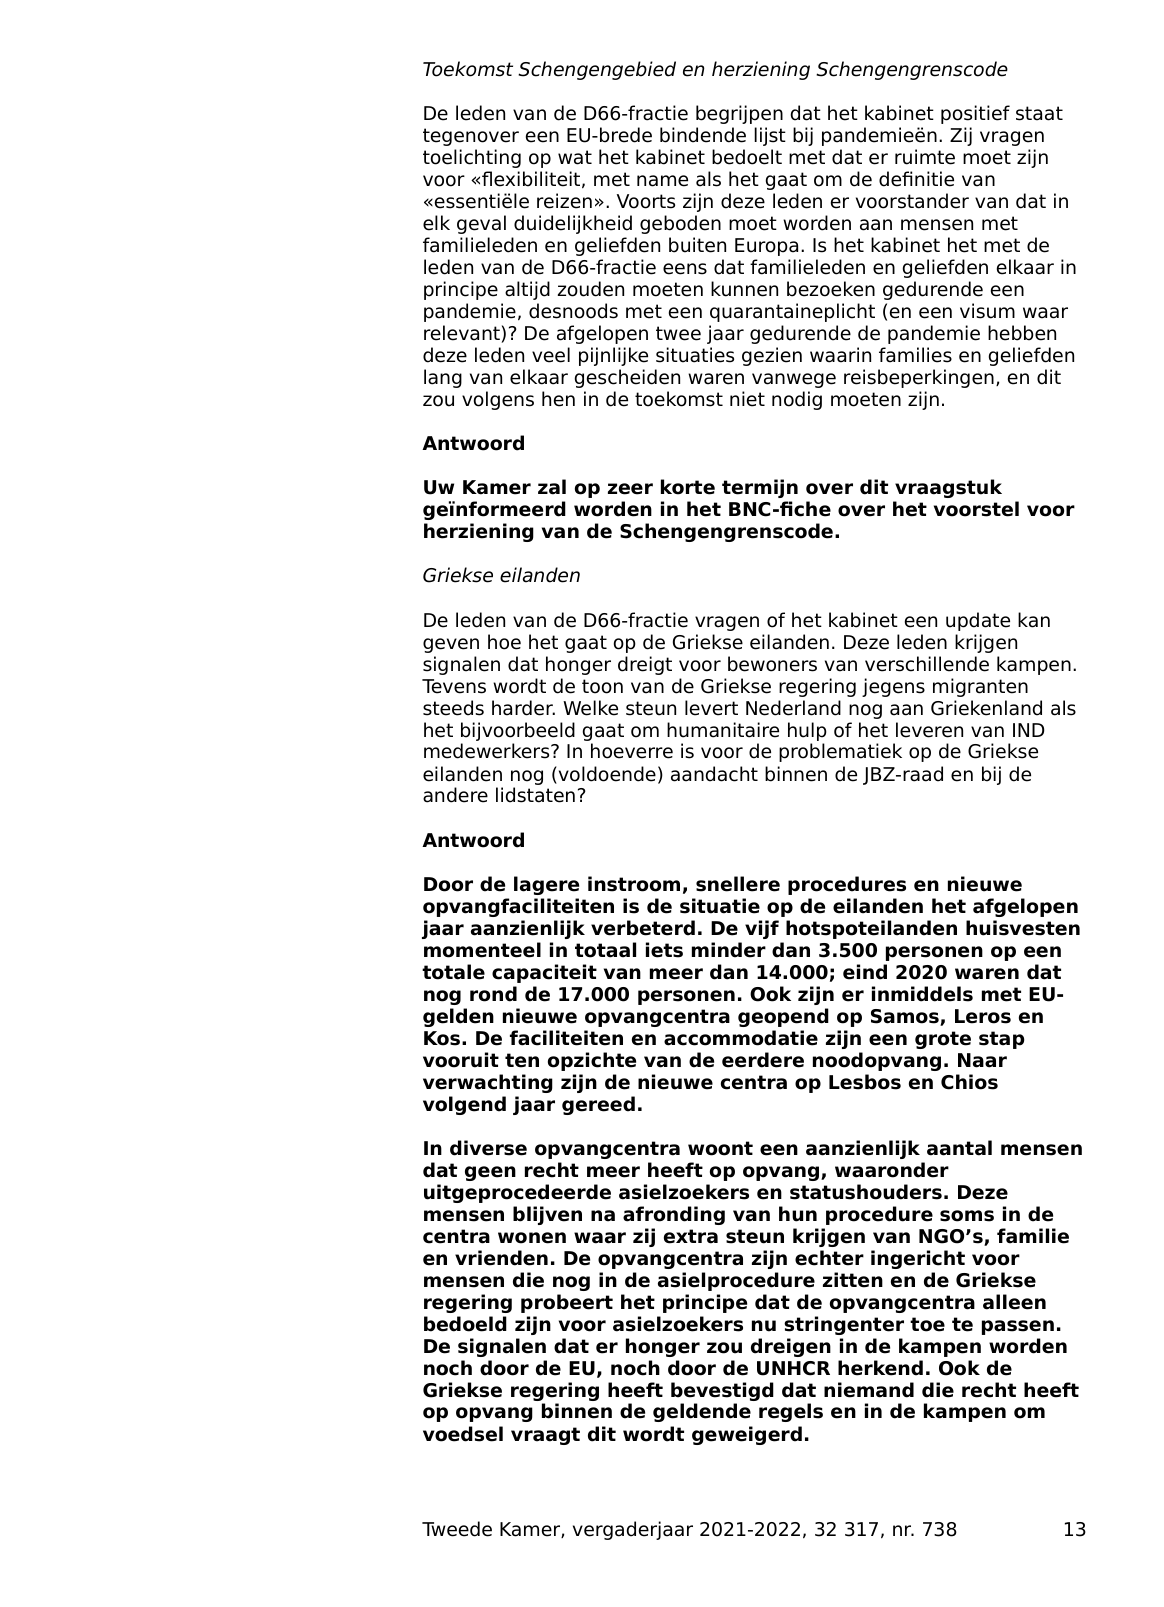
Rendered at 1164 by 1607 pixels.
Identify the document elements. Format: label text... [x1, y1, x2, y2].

text Uw Kamer zal op zeer korte termijn over dit vraagstuk geïnformeerd worden in het BNC-fiche over het voorstel voor herziening van de Schengengrenscode. [422, 477, 1087, 543]
subtitle Griekse eilanden [422, 565, 1087, 587]
subtitle Antwoord [422, 433, 1087, 455]
text In diverse opvangcentra woont een aanzienlijk aantal mensen dat geen recht meer heeft op opvang, waaronder uitgeprocedeerde asielzoekers en statushouders. Deze mensen blijven na afronding van hun procedure soms in de centra wonen waar zij extra steun krijgen van NGO’s, familie en vrienden. De opvangcentra zijn echter ingericht voor mensen die nog in de asielprocedure zitten en de Griekse regering probeert het principe dat de opvangcentra alleen bedoeld zijn voor asielzoekers nu stringenter toe te passen. De signalen dat er honger zou dreigen in de kampen worden noch door de EU, noch door de UNHCR herkend. Ook de Griekse regering heeft bevestigd dat niemand die recht heeft op opvang binnen de geldende regels en in de kampen om voedsel vraagt dit wordt geweigerd. [422, 1138, 1087, 1445]
subtitle Toekomst Schengengebied en herziening Schengengrenscode [422, 59, 1087, 81]
subtitle Antwoord [422, 829, 1087, 852]
text De leden van de D66-fractie begrijpen dat het kabinet positief staat tegenover een EU-brede bindende lijst bij pandemieën. Zij vragen toelichting op wat het kabinet bedoelt met dat er ruimte moet zijn voor «flexibiliteit, met name als het gaat om de definitie van «essentiële reizen». Voorts zijn deze leden er voorstander van dat in elk geval duidelijkheid geboden moet worden aan mensen met familieleden en geliefden buiten Europa. Is het kabinet het met de leden van de D66-fractie eens dat familieleden en geliefden elkaar in principe altijd zouden moeten kunnen bezoeken gedurende een pandemie, desnoods met een quarantaineplicht (en een visum waar relevant)? De afgelopen twee jaar gedurende de pandemie hebben deze leden veel pijnlijke situaties gezien waarin families en geliefden lang van elkaar gescheiden waren vanwege reisbeperkingen, en dit zou volgens hen in de toekomst niet nodig moeten zijn. [422, 103, 1087, 411]
text Door de lagere instroom, snellere procedures en nieuwe opvangfaciliteiten is de situatie op de eilanden het afgelopen jaar aanzienlijk verbeterd. De vijf hotspoteilanden huisvesten momenteel in totaal iets minder dan 3.500 personen op een totale capaciteit van meer dan 14.000; eind 2020 waren dat nog rond de 17.000 personen. Ook zijn er inmiddels met EU-gelden nieuwe opvangcentra geopend op Samos, Leros en Kos. De faciliteiten en accommodatie zijn een grote stap vooruit ten opzichte van de eerdere noodopvang. Naar verwachting zijn de nieuwe centra op Lesbos en Chios volgend jaar gereed. [422, 874, 1087, 1116]
text De leden van de D66-fractie vragen of het kabinet een update kan geven hoe het gaat op de Griekse eilanden. Deze leden krijgen signalen dat honger dreigt voor bewoners van verschillende kampen. Tevens wordt de toon van de Griekse regering jegens migranten steeds harder. Welke steun levert Nederland nog aan Griekenland als het bijvoorbeeld gaat om humanitaire hulp of het leveren van IND medewerkers? In hoeverre is voor de problematiek op de Griekse eilanden nog (voldoende) aandacht binnen de JBZ-raad en bij de andere lidstaten? [422, 609, 1087, 807]
